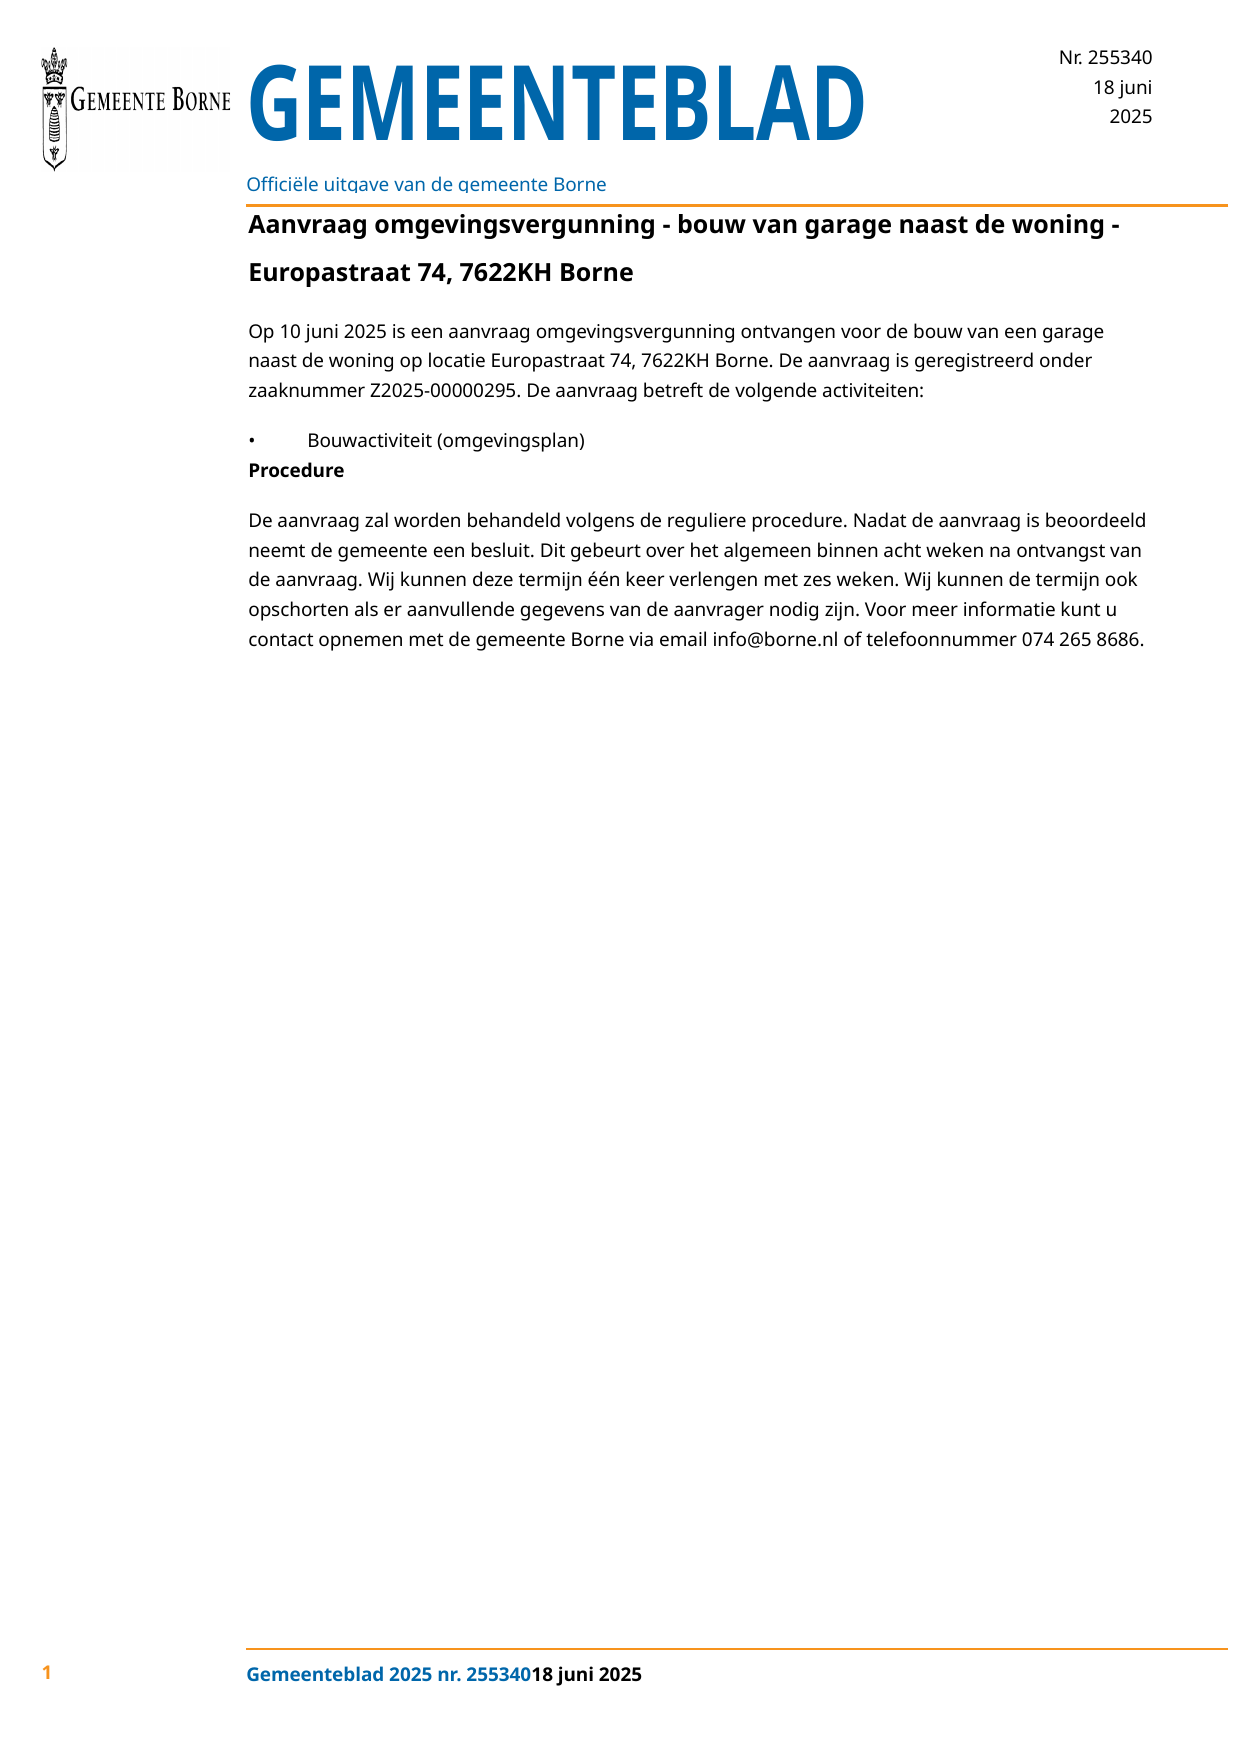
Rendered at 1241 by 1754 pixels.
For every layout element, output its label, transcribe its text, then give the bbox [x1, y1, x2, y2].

list Bouwactiviteit (omgevingsplan) [248, 427, 1152, 453]
text Procedure [248, 457, 1152, 483]
text Aanvraag omgevingsvergunning - bouw van garage naast de woning - Europastraat 74, 7622KH Borne [248, 207, 1152, 288]
picture [41, 47, 231, 172]
text De aanvraag zal worden behandeld volgens de reguliere procedure. Nadat de aanvraag is beoordeeld neemt de gemeente een besluit. Dit gebeurt over het algemeen binnen acht weken na ontvangst van de aanvraag. Wij kunnen deze termijn één keer verlengen met zes weken. Wij kunnen de termijn ook opschorten als er aanvullende gegevens van de aanvrager nodig zijn. Voor meer informatie kunt u contact opnemen met de gemeente Borne via email info@borne.nl of telefoonnummer 074 265 8686. [248, 507, 1152, 652]
text Op 10 juni 2025 is een aanvraag omgevingsvergunning ontvangen voor de bouw van een garage naast de woning op locatie Europastraat 74, 7622KH Borne. De aanvraag is geregistreerd onder zaaknummer Z2025-00000295. De aanvraag betreft de volgende activiteiten: [248, 318, 1152, 403]
